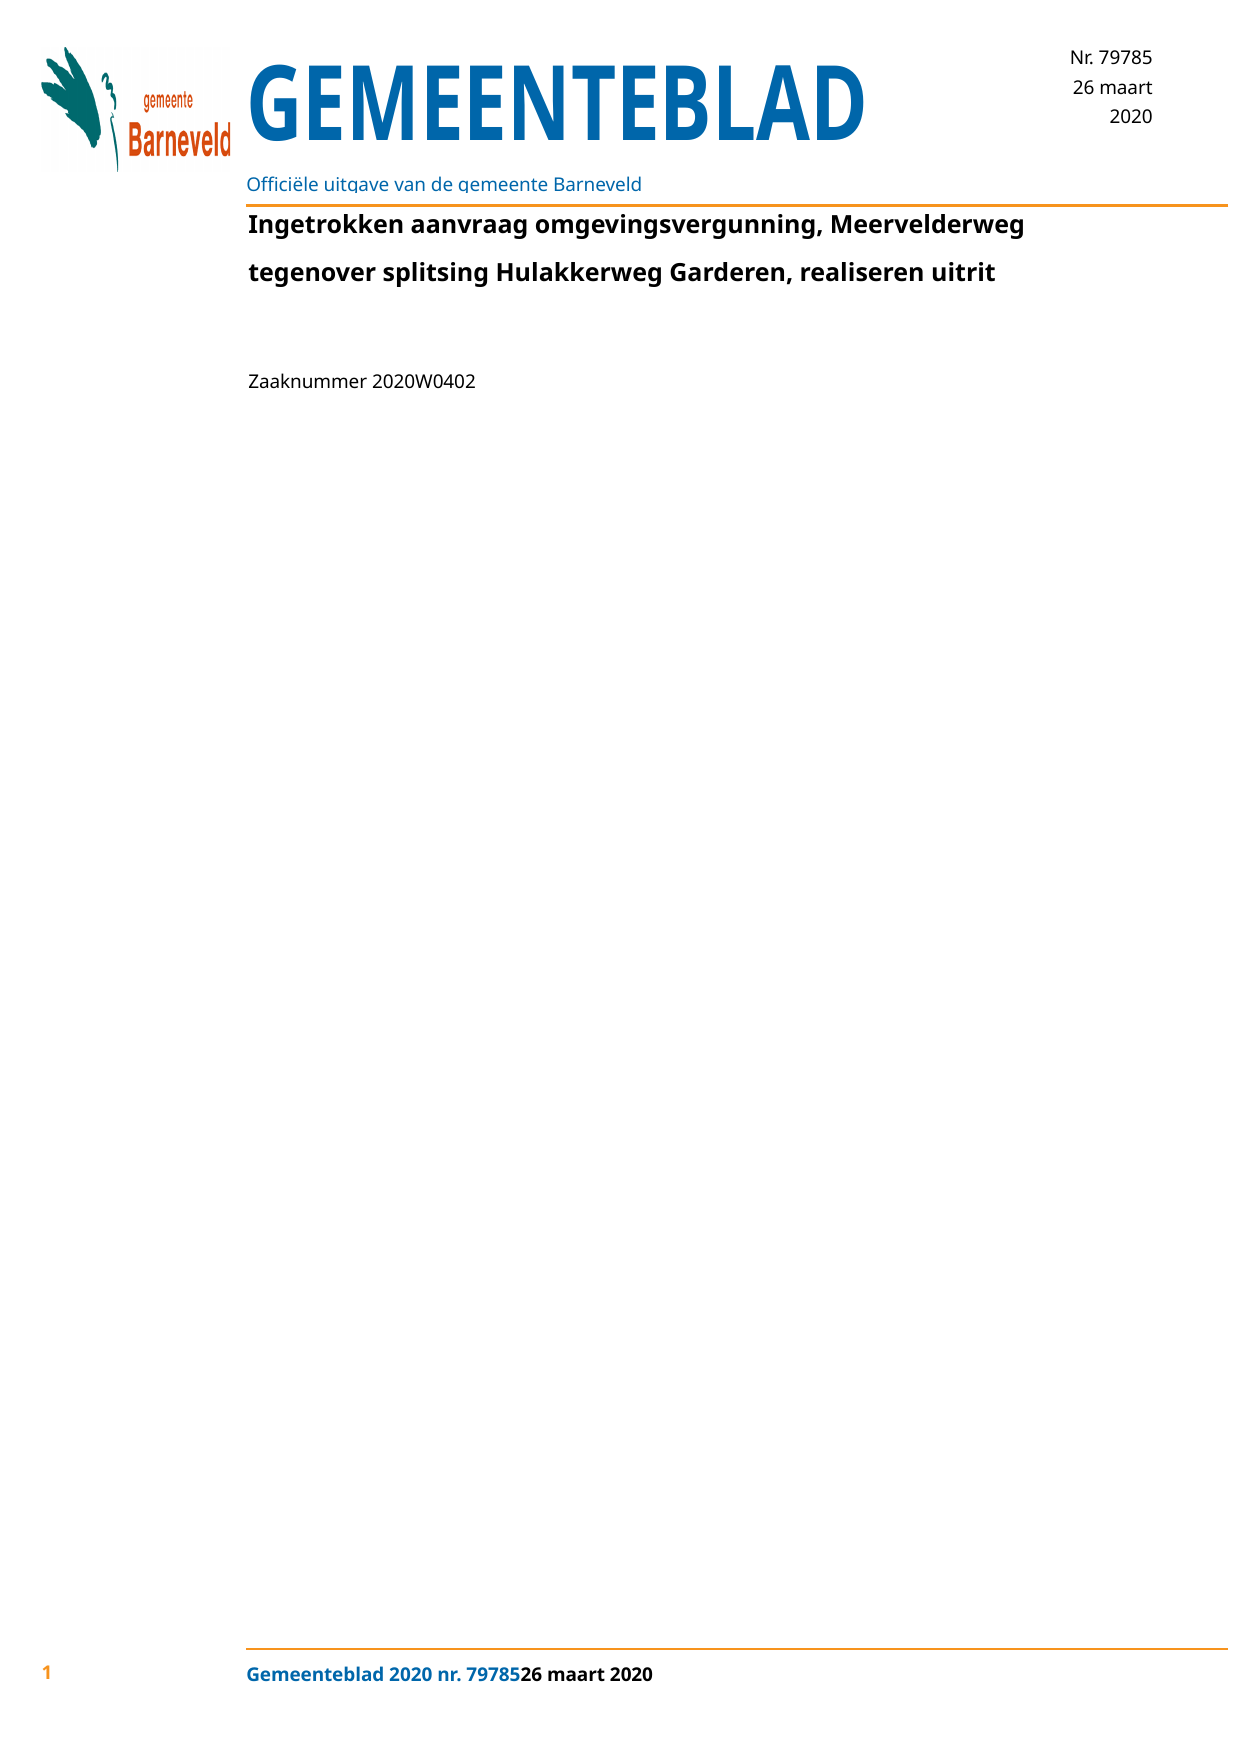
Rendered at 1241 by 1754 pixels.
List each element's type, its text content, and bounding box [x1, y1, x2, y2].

text Ingetrokken aanvraag omgevingsvergunning, Meervelderweg tegenover splitsing Hulakkerweg Garderen, realiseren uitrit [248, 207, 1152, 288]
picture [41, 47, 231, 172]
text Zaaknummer 2020W0402 [248, 368, 1152, 394]
